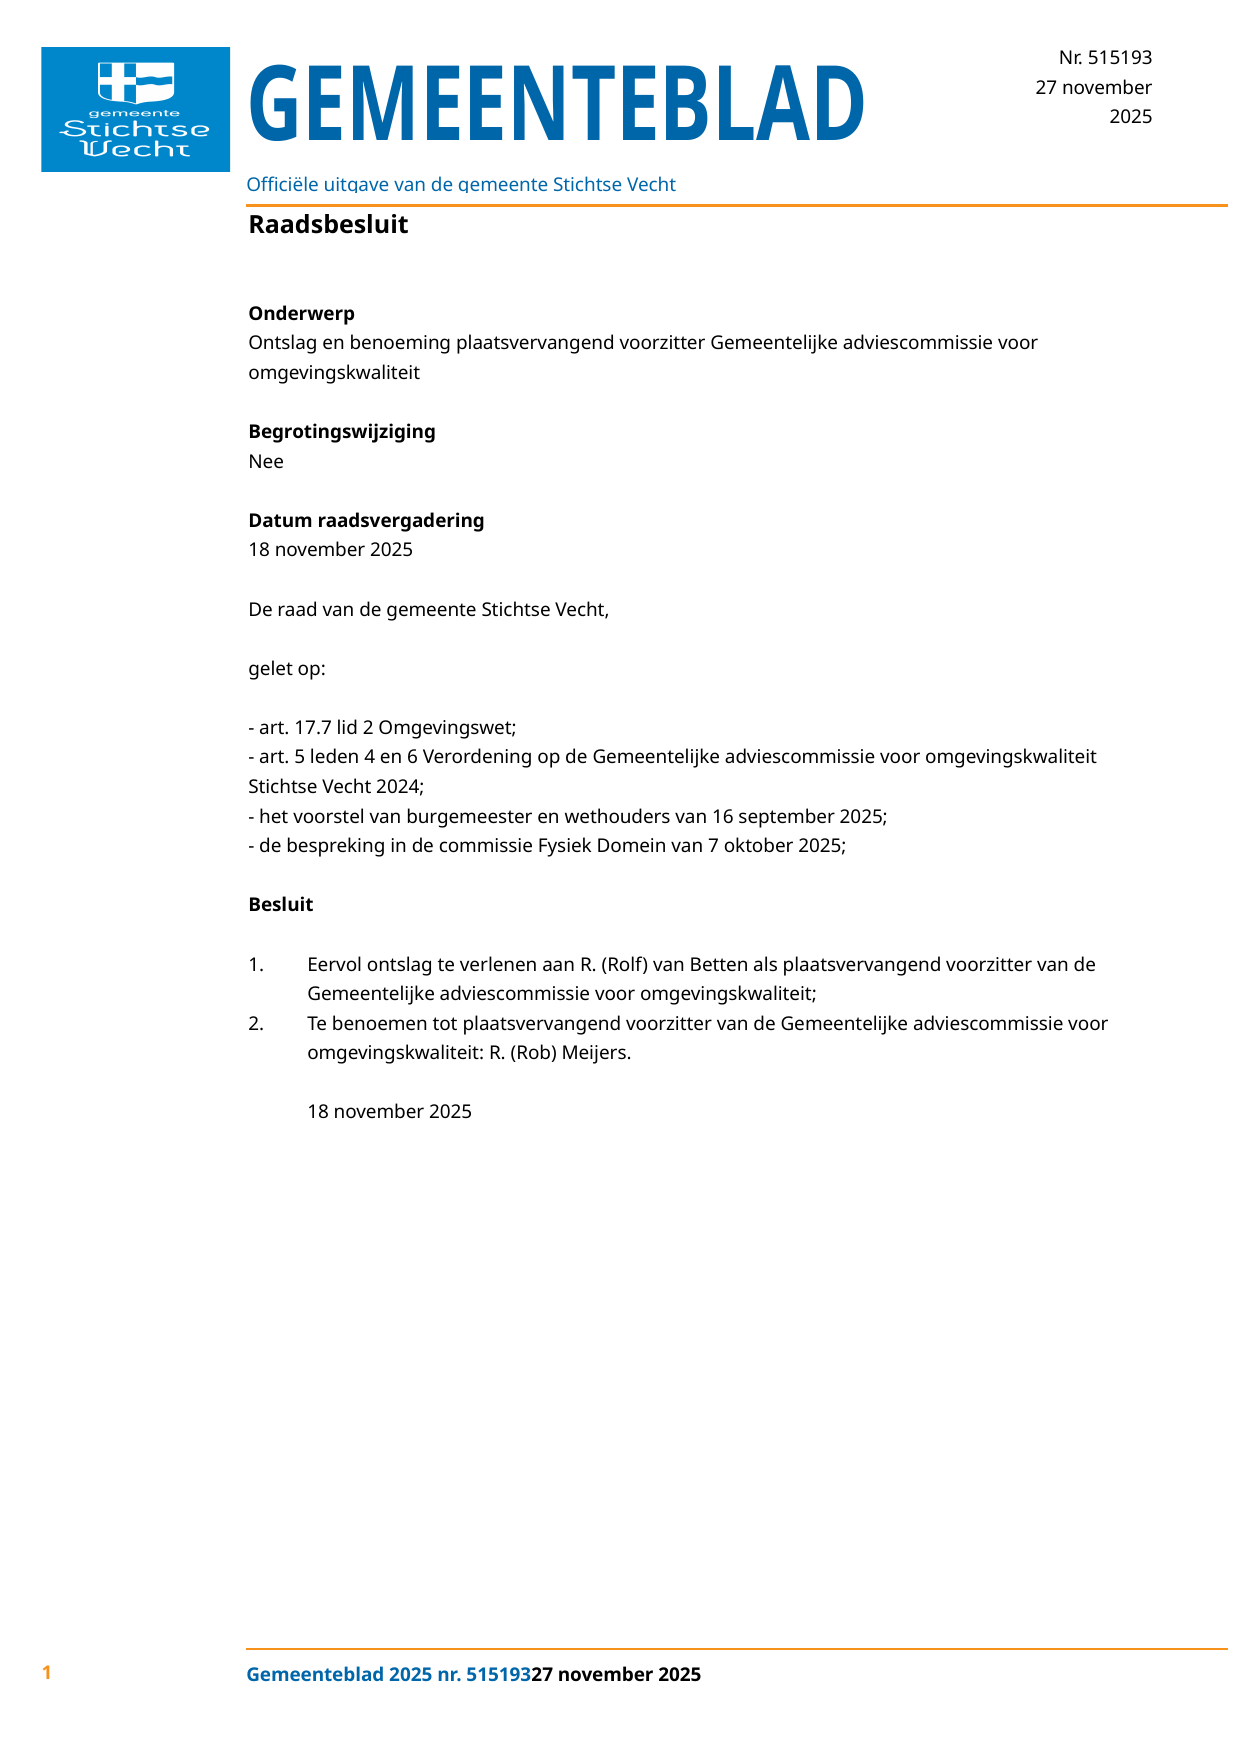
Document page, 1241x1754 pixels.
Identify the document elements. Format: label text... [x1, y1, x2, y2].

picture [99, 63, 135, 101]
list Te benoemen tot plaatsvervangend voorzitter van de Gemeentelijke adviescommissie voor omgevingskwaliteit: R. (Rob) Meijers. [248, 1010, 1152, 1065]
text - art. 17.7 lid 2 Omgevingswet; [248, 714, 1152, 740]
text - het voorstel van burgemeester en wethouders van 16 september 2025; [248, 803, 1152, 828]
text Begrotingswijziging [248, 418, 1152, 444]
text Besluit [248, 892, 1152, 917]
text - de bespreking in de commissie Fysiek Domein van 7 oktober 2025; [248, 832, 1152, 858]
text - art. 5 leden 4 en 6 Verordening op de Gemeentelijke adviescommissie voor omgevingskwaliteit Stichtse Vecht 2024; [248, 744, 1152, 799]
text 18 november 2025 [248, 537, 1152, 562]
text gelet op: [248, 655, 1152, 681]
text Raadsbesluit [248, 207, 1152, 241]
text Ontslag en benoeming plaatsvervangend voorzitter Gemeentelijke adviescommissie voor omgevingskwaliteit [248, 329, 1152, 385]
list Eervol ontslag te verlenen aan R. (Rolf) van Betten als plaatsvervangend voorzitter van de Gemeentelijke adviescommissie voor omgevingskwaliteit; [248, 951, 1152, 1006]
text De raad van de gemeente Stichtse Vecht, [248, 596, 1152, 621]
picture [137, 63, 174, 103]
text Datum raadsvergadering [248, 507, 1152, 533]
text Nee [248, 448, 1152, 473]
text Onderwerp [248, 300, 1152, 326]
list 18 november 2025 [248, 1099, 1152, 1124]
